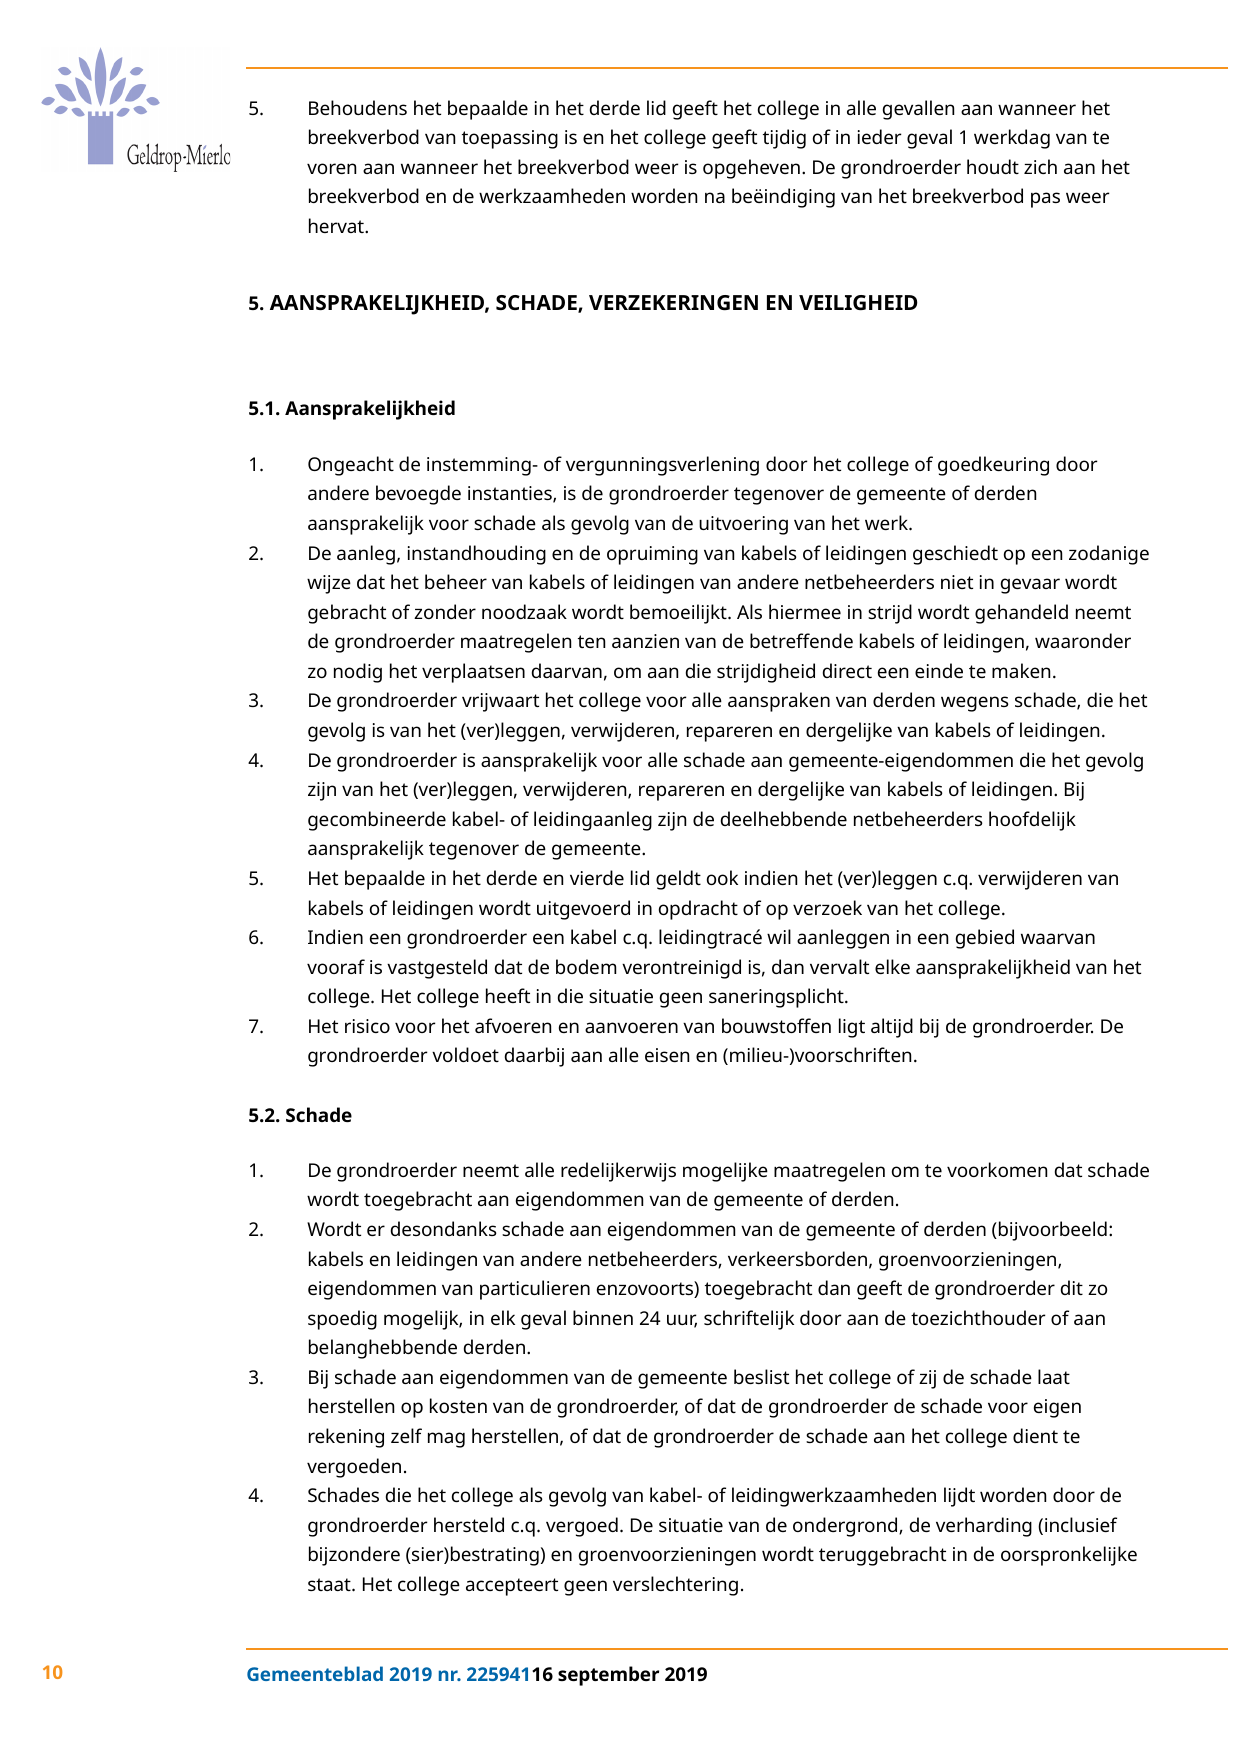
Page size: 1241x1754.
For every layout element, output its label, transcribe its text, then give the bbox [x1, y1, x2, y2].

list Wordt er desondanks schade aan eigendommen van de gemeente of derden (bijvoorbeeld: kabels en leidingen van andere netbeheerders, verkeersborden, groenvoorzieningen, eigendommen van particulieren enzovoorts) toegebracht dan geeft de grondroerder dit zo spoedig mogelijk, in elk geval binnen 24 uur, schriftelijk door aan de toezichthouder of aan belanghebbende derden. [248, 1216, 1152, 1360]
list Behoudens het bepaalde in het derde lid geeft het college in alle gevallen aan wanneer het breekverbod van toepassing is en het college geeft tijdig of in ieder geval 1 werkdag van te voren aan wanneer het breekverbod weer is opgeheven. De grondroerder houdt zich aan het breekverbod en de werkzaamheden worden na beëindiging van het breekverbod pas weer hervat. [248, 95, 1152, 239]
text 5.2. Schade [248, 1102, 1152, 1127]
list Bij schade aan eigendommen van de gemeente beslist het college of zij de schade laat herstellen op kosten van de grondroerder, of dat de grondroerder de schade voor eigen rekening zelf mag herstellen, of dat de grondroerder de schade aan het college dient te vergoeden. [248, 1364, 1152, 1479]
text 5.1. Aansprakelijkheid [248, 396, 1152, 421]
list Het bepaalde in het derde en vierde lid geldt ook indien het (ver)leggen c.q. verwijderen van kabels of leidingen wordt uitgevoerd in opdracht of op verzoek van het college. [248, 865, 1152, 920]
list De aanleg, instandhouding en de opruiming van kabels of leidingen geschiedt op een zodanige wijze dat het beheer van kabels of leidingen van andere netbeheerders niet in gevaar wordt gebracht of zonder noodzaak wordt bemoeilijkt. Als hiermee in strijd wordt gehandeld neemt de grondroerder maatregelen ten aanzien van de betreffende kabels of leidingen, waaronder zo nodig het verplaatsen daarvan, om aan die strijdigheid direct een einde te maken. [248, 540, 1152, 684]
text 5. AANSPRAKELIJKHEID, SCHADE, VERZEKERINGEN EN VEILIGHEID [248, 288, 1152, 317]
list De grondroerder is aansprakelijk voor alle schade aan gemeente-eigendommen die het gevolg zijn van het (ver)leggen, verwijderen, repareren en dergelijke van kabels of leidingen. Bij gecombineerde kabel- of leidingaanleg zijn de deelhebbende netbeheerders hoofdelijk aansprakelijk tegenover de gemeente. [248, 747, 1152, 861]
list De grondroerder vrijwaart het college voor alle aanspraken van derden wegens schade, die het gevolg is van het (ver)leggen, verwijderen, repareren en dergelijke van kabels of leidingen. [248, 688, 1152, 743]
list Ongeacht de instemming- of vergunningsverlening door het college of goedkeuring door andere bevoegde instanties, is de grondroerder tegenover de gemeente of derden aansprakelijk voor schade als gevolg van de uitvoering van het werk. [248, 451, 1152, 536]
picture [41, 47, 231, 172]
list Schades die het college als gevolg van kabel- of leidingwerkzaamheden lijdt worden door de grondroerder hersteld c.q. vergoed. De situatie van de ondergrond, de verharding (inclusief bijzondere (sier)bestrating) en groenvoorzieningen wordt teruggebracht in de oorspronkelijke staat. Het college accepteert geen verslechtering. [248, 1482, 1152, 1597]
list Het risico voor het afvoeren en aanvoeren van bouwstoffen ligt altijd bij de grondroerder. De grondroerder voldoet daarbij aan alle eisen en (milieu-)voorschriften. [248, 1013, 1152, 1068]
list Indien een grondroerder een kabel c.q. leidingtracé wil aanleggen in een gebied waarvan vooraf is vastgesteld dat de bodem verontreinigd is, dan vervalt elke aansprakelijkheid van het college. Het college heeft in die situatie geen saneringsplicht. [248, 924, 1152, 1009]
list De grondroerder neemt alle redelijkerwijs mogelijke maatregelen om te voorkomen dat schade wordt toegebracht aan eigendommen van de gemeente of derden. [248, 1157, 1152, 1212]
